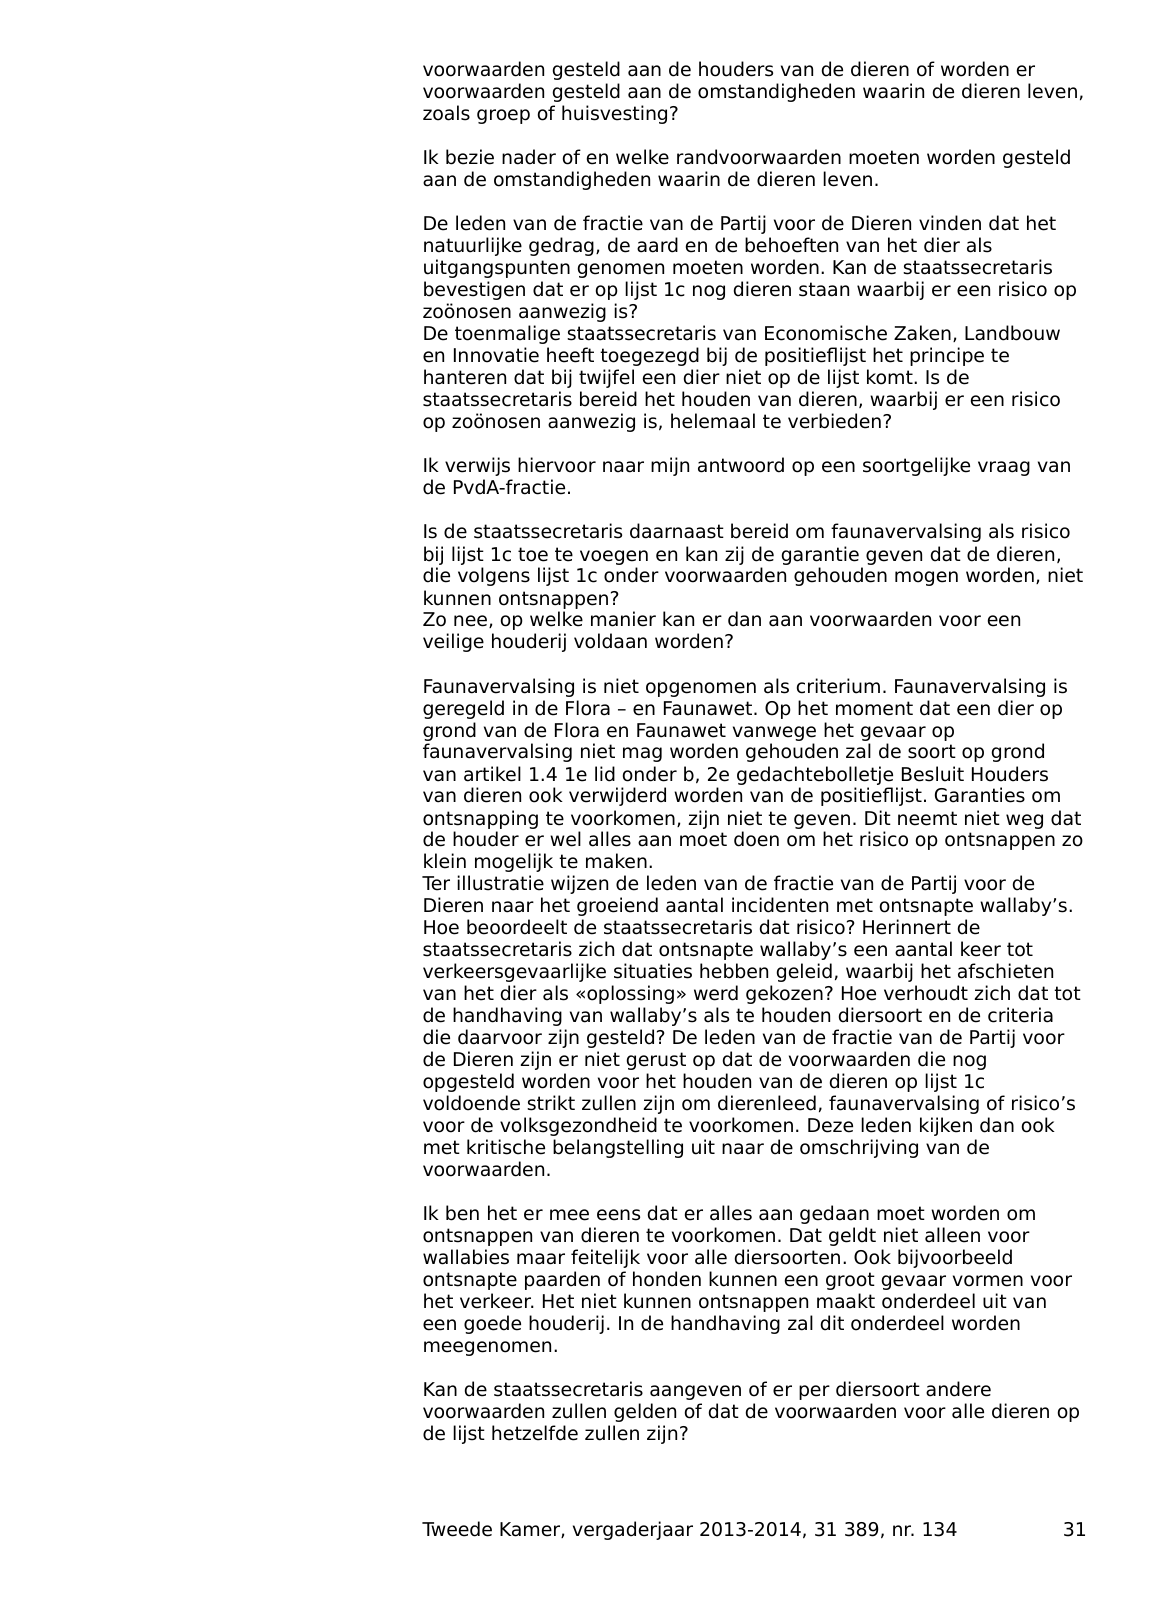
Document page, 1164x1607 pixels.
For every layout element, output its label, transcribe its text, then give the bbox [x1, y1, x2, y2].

text Kan de staatssecretaris aangeven of er per diersoort andere voorwaarden zullen gelden of dat de voorwaarden voor alle dieren op de lijst hetzelfde zullen zijn? [422, 1379, 1087, 1445]
text Ik ben het er mee eens dat er alles aan gedaan moet worden om ontsnappen van dieren te voorkomen. Dat geldt niet alleen voor wallabies maar feitelijk voor alle diersoorten. Ook bijvoorbeeld ontsnapte paarden of honden kunnen een groot gevaar vormen voor het verkeer. Het niet kunnen ontsnappen maakt onderdeel uit van een goede houderij. In de handhaving zal dit onderdeel worden meegenomen. [422, 1203, 1087, 1357]
text De toenmalige staatssecretaris van Economische Zaken, Landbouw en Innovatie heeft toegezegd bij de positieflijst het principe te hanteren dat bij twijfel een dier niet op de lijst komt. Is de staatssecretaris bereid het houden van dieren, waarbij er een risico op zoönosen aanwezig is, helemaal te verbieden? [422, 323, 1087, 433]
text Zo nee, op welke manier kan er dan aan voorwaarden voor een veilige houderij voldaan worden? [422, 609, 1087, 653]
text Ter illustratie wijzen de leden van de fractie van de Partij voor de Dieren naar het groeiend aantal incidenten met ontsnapte wallaby’s. Hoe beoordeelt de staatssecretaris dat risico? Herinnert de staatssecretaris zich dat ontsnapte wallaby’s een aantal keer tot verkeersgevaarlijke situaties hebben geleid, waarbij het afschieten van het dier als «oplossing» werd gekozen? Hoe verhoudt zich dat tot de handhaving van wallaby’s als te houden diersoort en de criteria die daarvoor zijn gesteld? De leden van de fractie van de Partij voor de Dieren zijn er niet gerust op dat de voorwaarden die nog opgesteld worden voor het houden van de dieren op lijst 1c voldoende strikt zullen zijn om dierenleed, faunavervalsing of risico’s voor de volksgezondheid te voorkomen. Deze leden kijken dan ook met kritische belangstelling uit naar de omschrijving van de voorwaarden. [422, 873, 1087, 1181]
text voorwaarden gesteld aan de houders van de dieren of worden er voorwaarden gesteld aan de omstandigheden waarin de dieren leven, zoals groep of huisvesting? [422, 59, 1087, 125]
text Ik verwijs hiervoor naar mijn antwoord op een soortgelijke vraag van de PvdA-fractie. [422, 455, 1087, 499]
text Ik bezie nader of en welke randvoorwaarden moeten worden gesteld aan de omstandigheden waarin de dieren leven. [422, 147, 1087, 191]
text De leden van de fractie van de Partij voor de Dieren vinden dat het natuurlijke gedrag, de aard en de behoeften van het dier als uitgangspunten genomen moeten worden. Kan de staatssecretaris bevestigen dat er op lijst 1c nog dieren staan waarbij er een risico op zoönosen aanwezig is? [422, 213, 1087, 323]
text Is de staatssecretaris daarnaast bereid om faunavervalsing als risico bij lijst 1c toe te voegen en kan zij de garantie geven dat de dieren, die volgens lijst 1c onder voorwaarden gehouden mogen worden, niet kunnen ontsnappen? [422, 521, 1087, 609]
text Faunavervalsing is niet opgenomen als criterium. Faunavervalsing is geregeld in de Flora – en Faunawet. Op het moment dat een dier op grond van de Flora en Faunawet vanwege het gevaar op faunavervalsing niet mag worden gehouden zal de soort op grond van artikel 1.4 1e lid onder b, 2e gedachtebolletje Besluit Houders van dieren ook verwijderd worden van de positieflijst. Garanties om ontsnapping te voorkomen, zijn niet te geven. Dit neemt niet weg dat de houder er wel alles aan moet doen om het risico op ontsnappen zo klein mogelijk te maken. [422, 676, 1087, 873]
